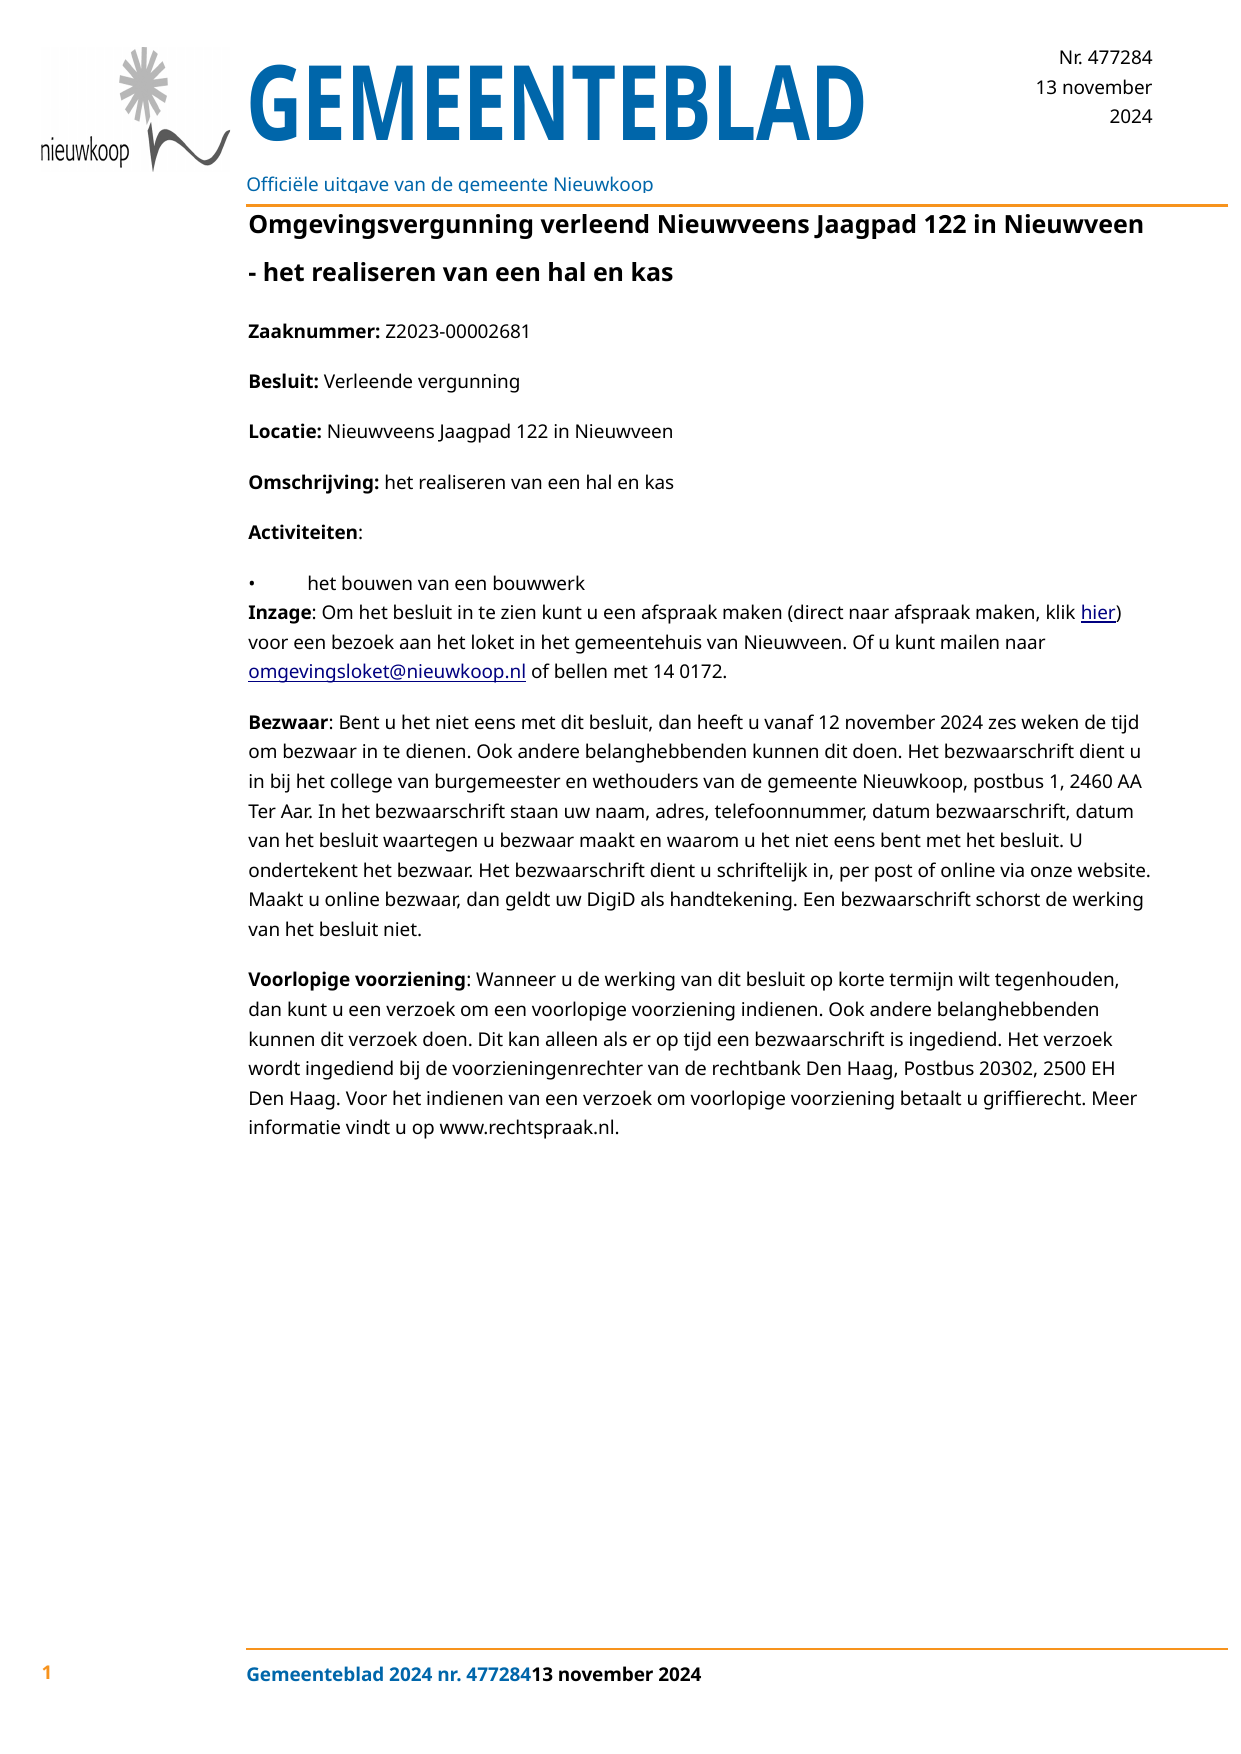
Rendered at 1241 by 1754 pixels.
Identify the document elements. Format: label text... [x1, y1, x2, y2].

text Omgevingsvergunning verleend Nieuwveens Jaagpad 122 in Nieuwveen - het realiseren van een hal en kas [248, 207, 1152, 288]
text Omschrijving: het realiseren van een hal en kas [248, 469, 1152, 495]
picture [41, 47, 231, 172]
text Besluit: Verleende vergunning [248, 368, 1152, 394]
text Inzage: Om het besluit in te zien kunt u een afspraak maken (direct naar afspraak maken, klik hier) voor een bezoek aan het loket in het gemeentehuis van Nieuwveen. Of u kunt mailen naar omgevingsloket@nieuwkoop.nl of bellen met 14 0172. [248, 599, 1152, 684]
text Activiteiten: [248, 519, 1152, 545]
text Voorlopige voorziening: Wanneer u de werking van dit besluit op korte termijn wilt tegenhouden, dan kunt u een verzoek om een voorlopige voorziening indienen. Ook andere belanghebbenden kunnen dit verzoek doen. Dit kan alleen als er op tijd een bezwaarschrift is ingediend. Het verzoek wordt ingediend bij de voorzieningenrechter van de rechtbank Den Haag, Postbus 20302, 2500 EH Den Haag. Voor het indienen van een verzoek om voorlopige voorziening betaalt u griffierecht. Meer informatie vindt u op www.rechtspraak.nl. [248, 967, 1152, 1140]
text Locatie: Nieuwveens Jaagpad 122 in Nieuwveen [248, 419, 1152, 444]
text Bezwaar: Bent u het niet eens met dit besluit, dan heeft u vanaf 12 november 2024 zes weken de tijd om bezwaar in te dienen. Ook andere belanghebbenden kunnen dit doen. Het bezwaarschrift dient u in bij het college van burgemeester en wethouders van de gemeente Nieuwkoop, postbus 1, 2460 AA Ter Aar. In het bezwaarschrift staan uw naam, adres, telefoonnummer, datum bezwaarschrift, datum van het besluit waartegen u bezwaar maakt en waarom u het niet eens bent met het besluit. U ondertekent het bezwaar. Het bezwaarschrift dient u schriftelijk in, per post of online via onze website. Maakt u online bezwaar, dan geldt uw DigiD als handtekening. Een bezwaarschrift schorst de werking van het besluit niet. [248, 709, 1152, 942]
list het bouwen van een bouwwerk [248, 570, 1152, 596]
text Zaaknummer: Z2023-00002681 [248, 318, 1152, 344]
